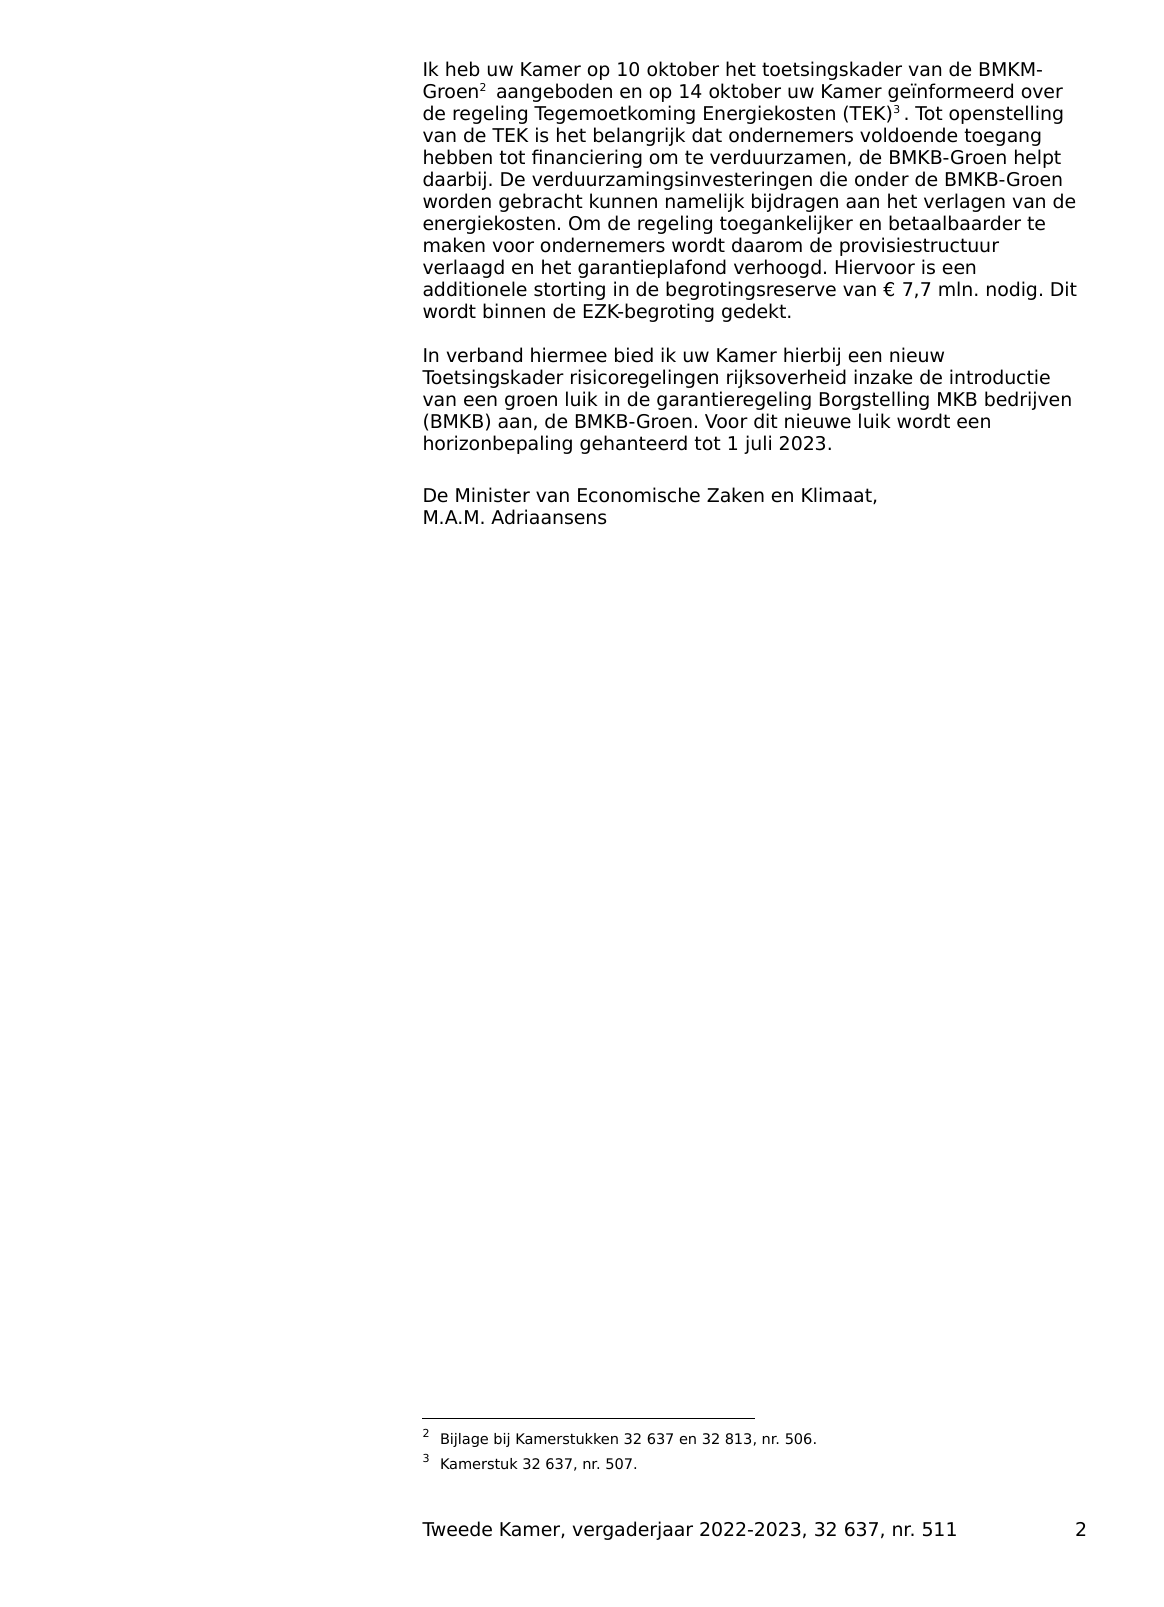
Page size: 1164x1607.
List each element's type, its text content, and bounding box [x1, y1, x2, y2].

text In verband hiermee bied ik uw Kamer hierbij een nieuw Toetsingskader risicoregelingen rijksoverheid inzake de introductie van een groen luik in de garantieregeling Borgstelling MKB bedrijven (BMKB) aan, de BMKB-Groen. Voor dit nieuwe luik wordt een horizonbepaling gehanteerd tot 1 juli 2023. [422, 345, 1087, 455]
text Bijlage bij Kamerstukken 32 637 en 32 813, nr. 506. [422, 1427, 1087, 1449]
text Kamerstuk 32 637, nr. 507. [422, 1452, 1087, 1474]
text De Minister van Economische Zaken en Klimaat, M.A.M. Adriaansens [422, 485, 1087, 529]
text Ik heb uw Kamer op 10 oktober het toetsingskader van de BMKM-Groen aangeboden en op 14 oktober uw Kamer geïnformeerd over de regeling Tegemoetkoming Energiekosten (TEK). Tot openstelling van de TEK is het belangrijk dat ondernemers voldoende toegang hebben tot financiering om te verduurzamen, de BMKB-Groen helpt daarbij. De verduurzamingsinvesteringen die onder de BMKB-Groen worden gebracht kunnen namelijk bijdragen aan het verlagen van de energiekosten. Om de regeling toegankelijker en betaalbaarder te maken voor ondernemers wordt daarom de provisiestructuur verlaagd en het garantieplafond verhoogd. Hiervoor is een additionele storting in de begrotingsreserve van € 7,7 mln. nodig. Dit wordt binnen de EZK-begroting gedekt. [422, 59, 1087, 323]
